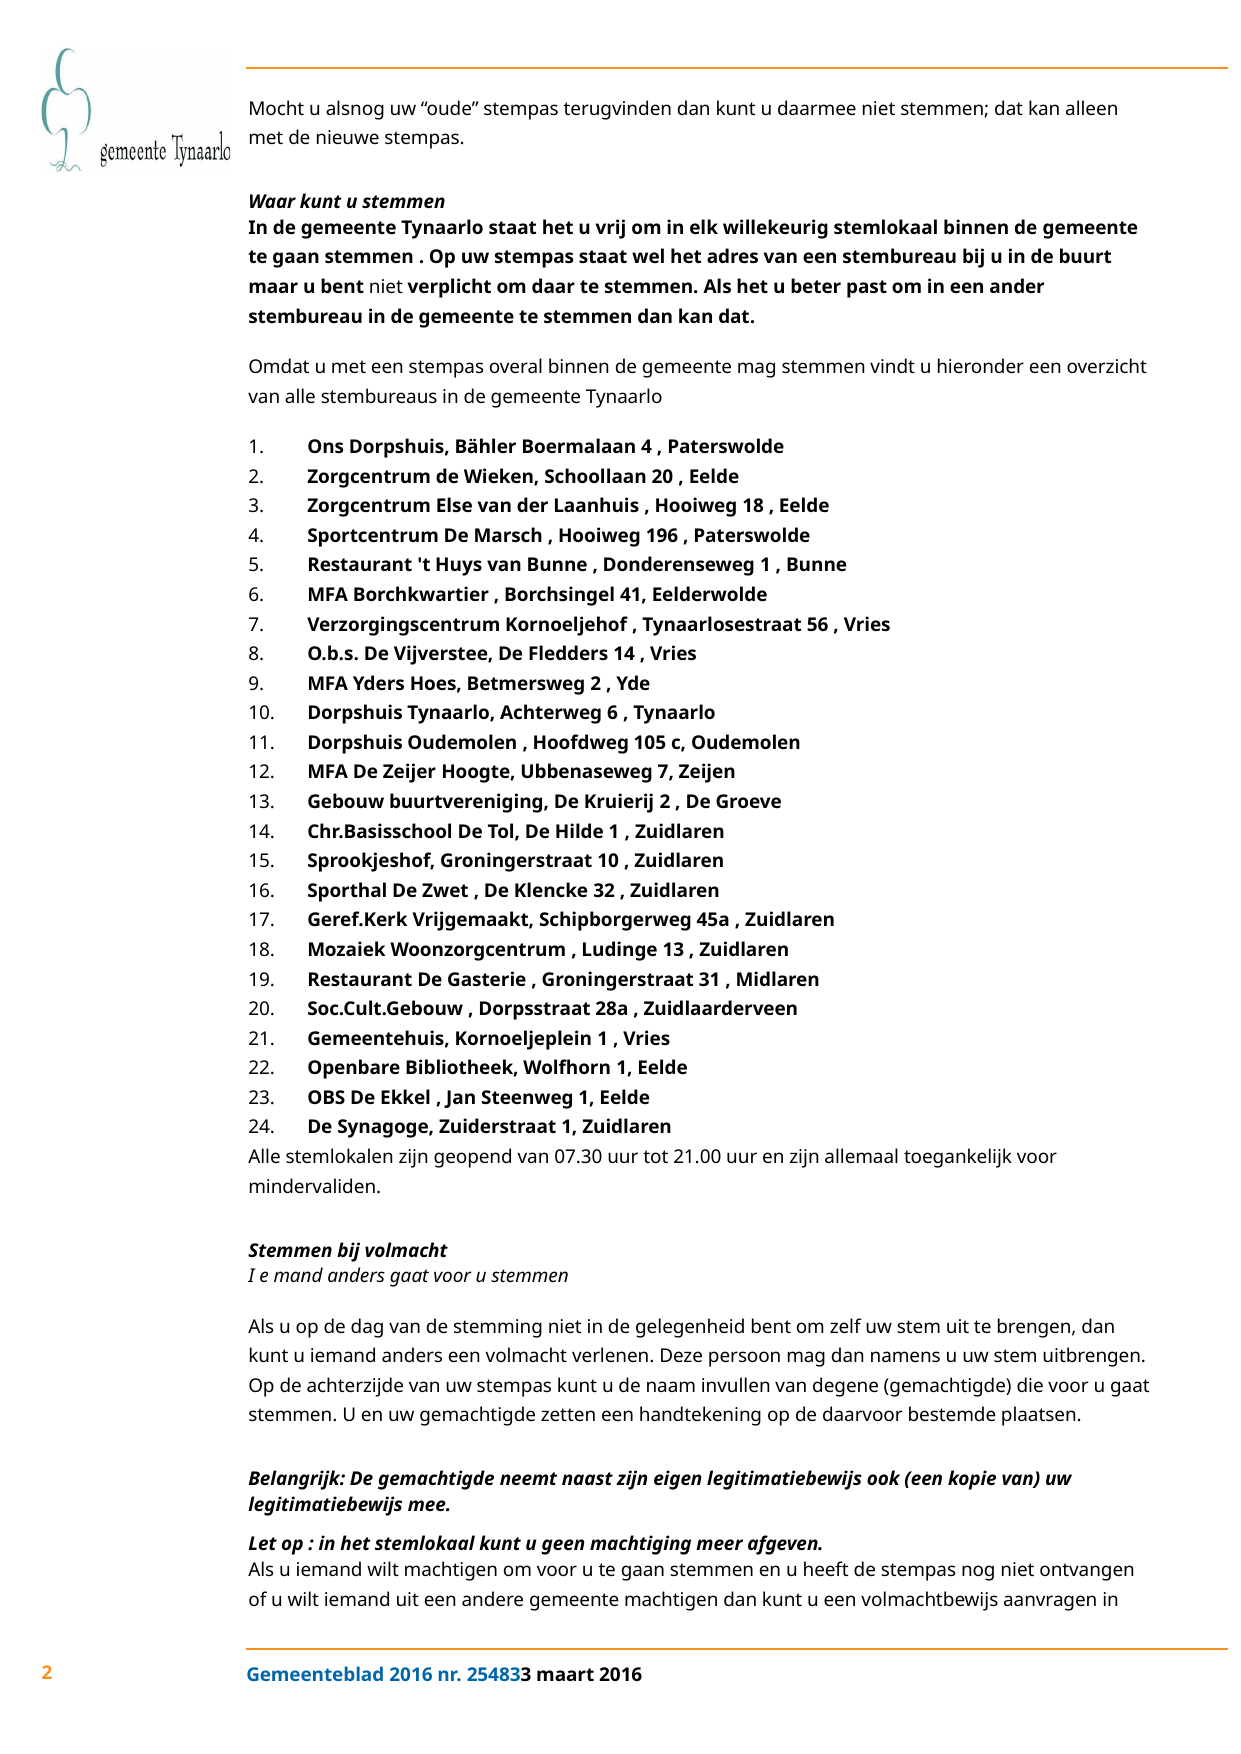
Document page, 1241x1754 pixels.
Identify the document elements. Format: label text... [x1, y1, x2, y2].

list Zorgcentrum Else van der Laanhuis , Hooiweg 18 , Eelde [248, 492, 1152, 518]
list Geref.Kerk Vrijgemaakt, Schipborgerweg 45a , Zuidlaren [248, 907, 1152, 932]
list Verzorgingscentrum Kornoeljehof , Tynaarlosestraat 56 , Vries [248, 611, 1152, 636]
text Omdat u met een stempas overal binnen de gemeente mag stemmen vindt u hieronder een overzicht van alle stembureaus in de gemeente Tynaarlo [248, 353, 1152, 408]
text Als u op de dag van de stemming niet in de gelegenheid bent om zelf uw stem uit te brengen, dan kunt u iemand anders een volmacht verlenen. Deze persoon mag dan namens u uw stem uitbrengen. Op de achterzijde van uw stempas kunt u de naam invullen van degene (gemachtigde) die voor u gaat stemmen. U en uw gemachtigde zetten een handtekening op de daarvoor bestemde plaatsen. [248, 1313, 1152, 1427]
list MFA Borchkwartier , Borchsingel 41, Eelderwolde [248, 581, 1152, 607]
list Zorgcentrum de Wieken, Schoollaan 20 , Eelde [248, 463, 1152, 488]
list OBS De Ekkel , Jan Steenweg 1, Eelde [248, 1084, 1152, 1110]
list Dorpshuis Oudemolen , Hoofdweg 105 c, Oudemolen [248, 729, 1152, 755]
text I e mand anders gaat voor u stemmen [248, 1262, 1152, 1288]
list Sprookjeshof, Groningerstraat 10 , Zuidlaren [248, 847, 1152, 873]
text Let op : in het stemlokaal kunt u geen machtiging meer afgeven. [248, 1531, 1152, 1556]
list Ons Dorpshuis, Bähler Boermalaan 4 , Paterswolde [248, 433, 1152, 459]
text Waar kunt u stemmen [248, 188, 1152, 214]
list Sporthal De Zwet , De Klencke 32 , Zuidlaren [248, 877, 1152, 903]
list Chr.Basisschool De Tol, De Hilde 1 , Zuidlaren [248, 818, 1152, 843]
list O.b.s. De Vijverstee, De Fledders 14 , Vries [248, 640, 1152, 666]
text In de gemeente Tynaarlo staat het u vrij om in elk willekeurig stemlokaal binnen de gemeente te gaan stemmen . Op uw stempas staat wel het adres van een stembureau bij u in de buurt maar u bent niet verplicht om daar te stemmen. Als het u beter past om in een ander stembureau in de gemeente te stemmen dan kan dat. [248, 214, 1152, 328]
list Restaurant 't Huys van Bunne , Donderenseweg 1 , Bunne [248, 552, 1152, 577]
picture [41, 47, 231, 172]
list De Synagoge, Zuiderstraat 1, Zuidlaren [248, 1114, 1152, 1139]
list Restaurant De Gasterie , Groningerstraat 31 , Midlaren [248, 966, 1152, 991]
list Openbare Bibliotheek, Wolfhorn 1, Eelde [248, 1054, 1152, 1080]
text Mocht u alsnog uw “oude” stempas terugvinden dan kunt u daarmee niet stemmen; dat kan alleen met de nieuwe stempas. [248, 95, 1152, 150]
list Gemeentehuis, Kornoeljeplein 1 , Vries [248, 1025, 1152, 1051]
text Stemmen bij volmacht [248, 1237, 1152, 1262]
list MFA Yders Hoes, Betmersweg 2 , Yde [248, 670, 1152, 696]
list Dorpshuis Tynaarlo, Achterweg 6 , Tynaarlo [248, 699, 1152, 725]
list Mozaiek Woonzorgcentrum , Ludinge 13 , Zuidlaren [248, 936, 1152, 962]
list Soc.Cult.Gebouw , Dorpsstraat 28a , Zuidlaarderveen [248, 995, 1152, 1021]
list Sportcentrum De Marsch , Hooiweg 196 , Paterswolde [248, 522, 1152, 548]
list MFA De Zeijer Hoogte, Ubbenaseweg 7, Zeijen [248, 759, 1152, 784]
list Gebouw buurtvereniging, De Kruierij 2 , De Groeve [248, 788, 1152, 814]
text Als u iemand wilt machtigen om voor u te gaan stemmen en u heeft de stempas nog niet ontvangen of u wilt iemand uit een andere gemeente machtigen dan kunt u een volmachtbewijs aanvragen in [248, 1556, 1152, 1612]
text Alle stemlokalen zijn geopend van 07.30 uur tot 21.00 uur en zijn allemaal toegankelijk voor mindervaliden. [248, 1143, 1152, 1198]
text Belangrijk: De gemachtigde neemt naast zijn eigen legitimatiebewijs ook (een kopie van) uw legitimatiebewijs mee. [248, 1466, 1152, 1517]
